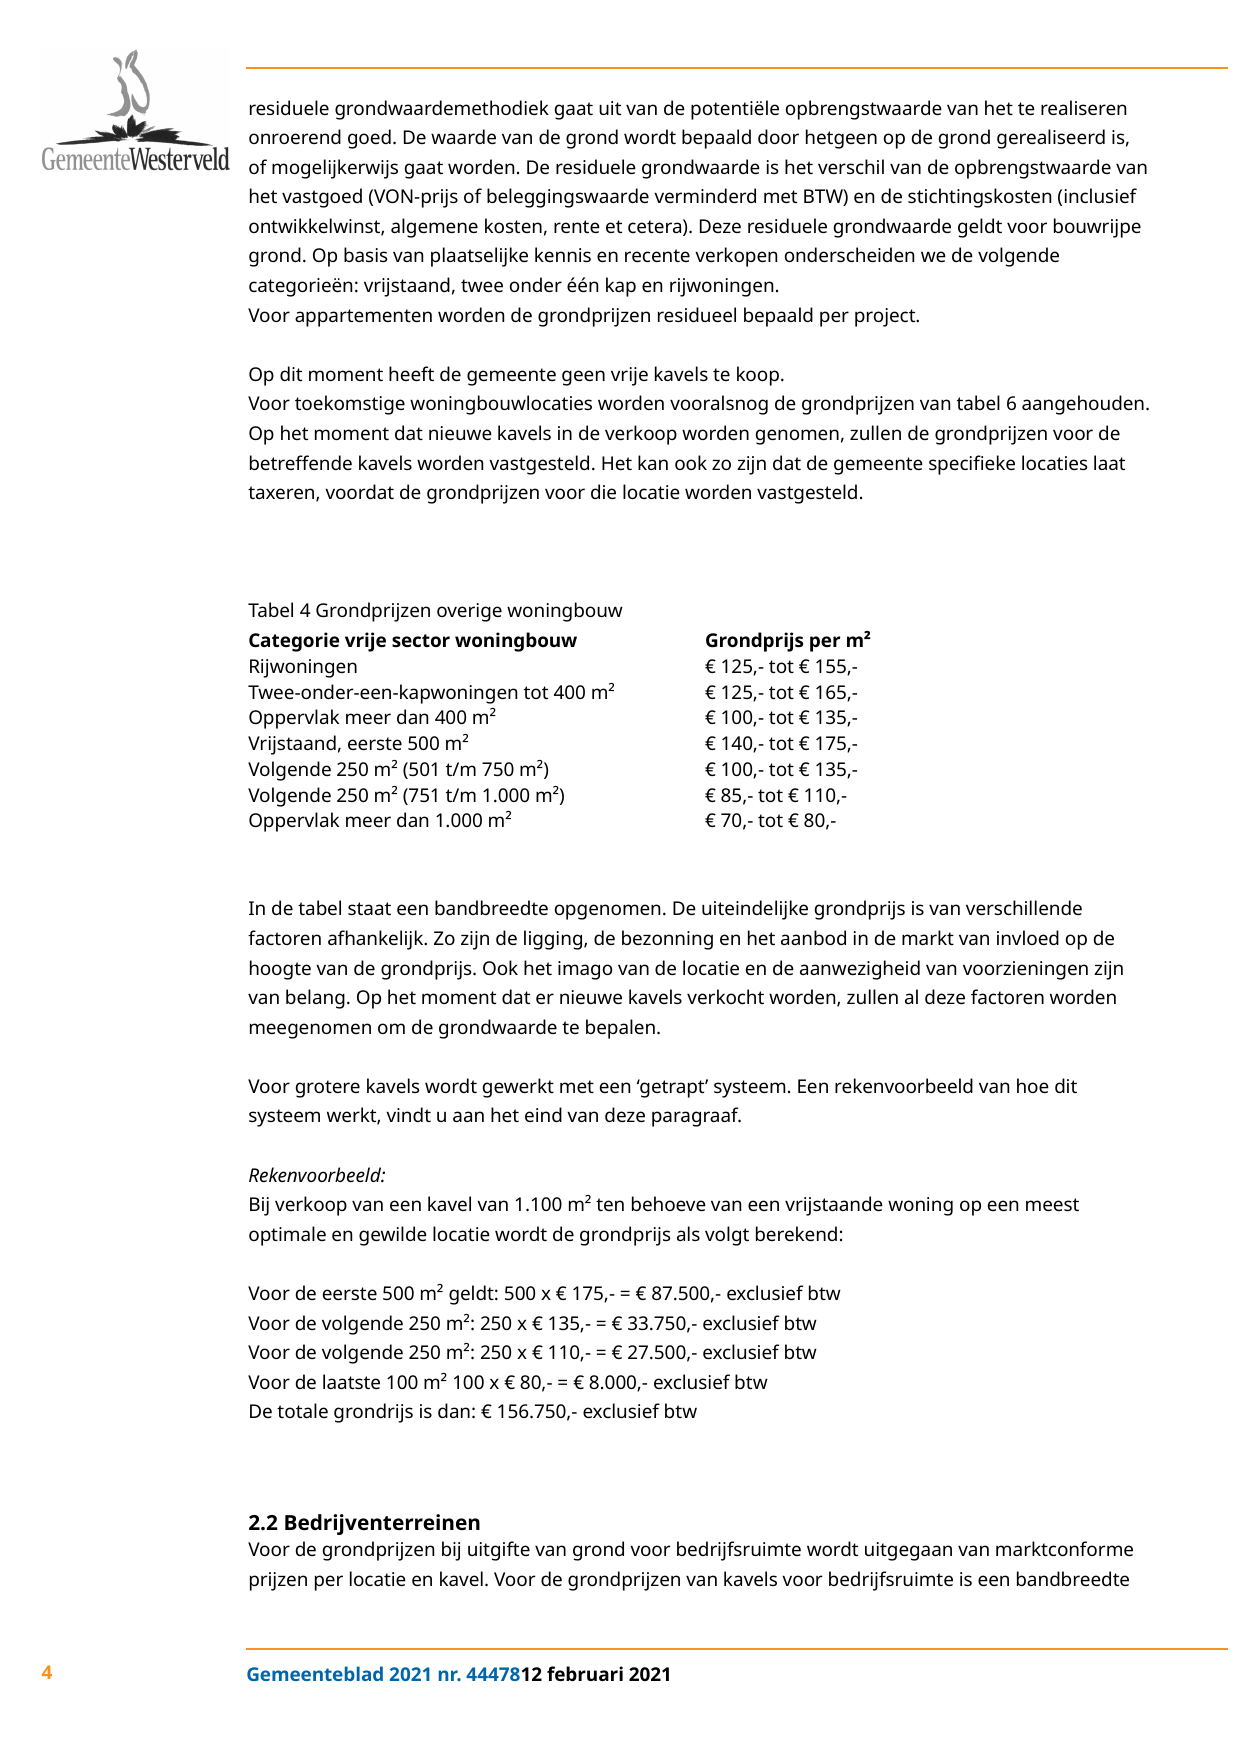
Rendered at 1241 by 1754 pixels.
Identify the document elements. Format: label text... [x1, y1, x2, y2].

picture [41, 47, 231, 172]
table_cell Vrijstaand, eerste 500 m² [248, 730, 705, 756]
table_cell Twee-onder-een-kapwoningen tot 400 m² [248, 679, 705, 704]
text Voor appartementen worden de grondprijzen residueel bepaald per project. [248, 302, 1152, 328]
table_cell Volgende 250 m² (751 t/m 1.000 m²) [248, 782, 705, 807]
table_cell € 100,- tot € 135,- [705, 756, 1152, 782]
table_cell Volgende 250 m² (501 t/m 750 m²) [248, 756, 705, 782]
table_cell € 125,- tot € 165,- [705, 679, 1152, 704]
table_cell € 85,- tot € 110,- [705, 782, 1152, 807]
table_cell Rijwoningen [248, 653, 705, 679]
text Voor de volgende 250 m²: 250 x € 135,- = € 33.750,- exclusief btw [248, 1310, 1152, 1336]
text residuele grondwaardemethodiek gaat uit van de potentiële opbrengstwaarde van het te realiseren onroerend goed. De waarde van de grond wordt bepaald door hetgeen op de grond gerealiseerd is, of mogelijkerwijs gaat worden. De residuele grondwaarde is het verschil van de opbrengstwaarde van het vastgoed (VON-prijs of beleggingswaarde verminderd met BTW) en de stichtingskosten (inclusief ontwikkelwinst, algemene kosten, rente et cetera). Deze residuele grondwaarde geldt voor bouwrijpe grond. Op basis van plaatselijke kennis en recente verkopen onderscheiden we de volgende categorieën: vrijstaand, twee onder één kap en rijwoningen. [248, 95, 1152, 298]
table_cell Oppervlak meer dan 400 m² [248, 705, 705, 730]
text Voor de laatste 100 m² 100 x € 80,- = € 8.000,- exclusief btw [248, 1369, 1152, 1395]
table_header Grondprijs per m² [705, 628, 1152, 653]
text Voor de volgende 250 m²: 250 x € 110,- = € 27.500,- exclusief btw [248, 1339, 1152, 1365]
text In de tabel staat een bandbreedte opgenomen. De uiteindelijke grondprijs is van verschillende factoren afhankelijk. Zo zijn de ligging, de bezonning en het aanbod in de markt van invloed op de hoogte van de grondprijs. Ook het imago van de locatie en de aanwezigheid van voorzieningen zijn van belang. Op het moment dat er nieuwe kavels verkocht worden, zullen al deze factoren worden meegenomen om de grondwaarde te bepalen. [248, 896, 1152, 1040]
text Voor de grondprijzen bij uitgifte van grond voor bedrijfsruimte wordt uitgegaan van marktconforme prijzen per locatie en kavel. Voor de grondprijzen van kavels voor bedrijfsruimte is een bandbreedte [248, 1537, 1152, 1592]
text Bij verkoop van een kavel van 1.100 m² ten behoeve van een vrijstaande woning op een meest optimale en gewilde locatie wordt de grondprijs als volgt berekend: [248, 1191, 1152, 1247]
text Voor de eerste 500 m² geldt: 500 x € 175,- = € 87.500,- exclusief btw [248, 1280, 1152, 1306]
text Voor toekomstige woningbouwlocaties worden vooralsnog de grondprijzen van tabel 6 aangehouden. Op het moment dat nieuwe kavels in de verkoop worden genomen, zullen de grondprijzen voor de betreffende kavels worden vastgesteld. Het kan ook zo zijn dat de gemeente specifieke locaties laat taxeren, voordat de grondprijzen voor die locatie worden vastgesteld. [248, 391, 1152, 505]
table_cell € 70,- tot € 80,- [705, 808, 1152, 833]
text Op dit moment heeft de gemeente geen vrije kavels te koop. [248, 361, 1152, 387]
table_header Categorie vrije sector woningbouw [248, 628, 705, 653]
text 2.2 Bedrijventerreinen [248, 1508, 1152, 1537]
text Tabel 4 Grondprijzen overige woningbouw [248, 598, 1152, 623]
table_cell € 100,- tot € 135,- [705, 705, 1152, 730]
text De totale grondrijs is dan: € 156.750,- exclusief btw [248, 1398, 1152, 1424]
text Rekenvoorbeeld: [248, 1162, 1152, 1188]
text Voor grotere kavels wordt gewerkt met een ‘getrapt’ systeem. Een rekenvoorbeeld van hoe dit systeem werkt, vindt u aan het eind van deze paragraaf. [248, 1073, 1152, 1128]
table_cell € 125,- tot € 155,- [705, 653, 1152, 679]
table_cell € 140,- tot € 175,- [705, 730, 1152, 756]
table_cell Oppervlak meer dan 1.000 m² [248, 808, 705, 833]
